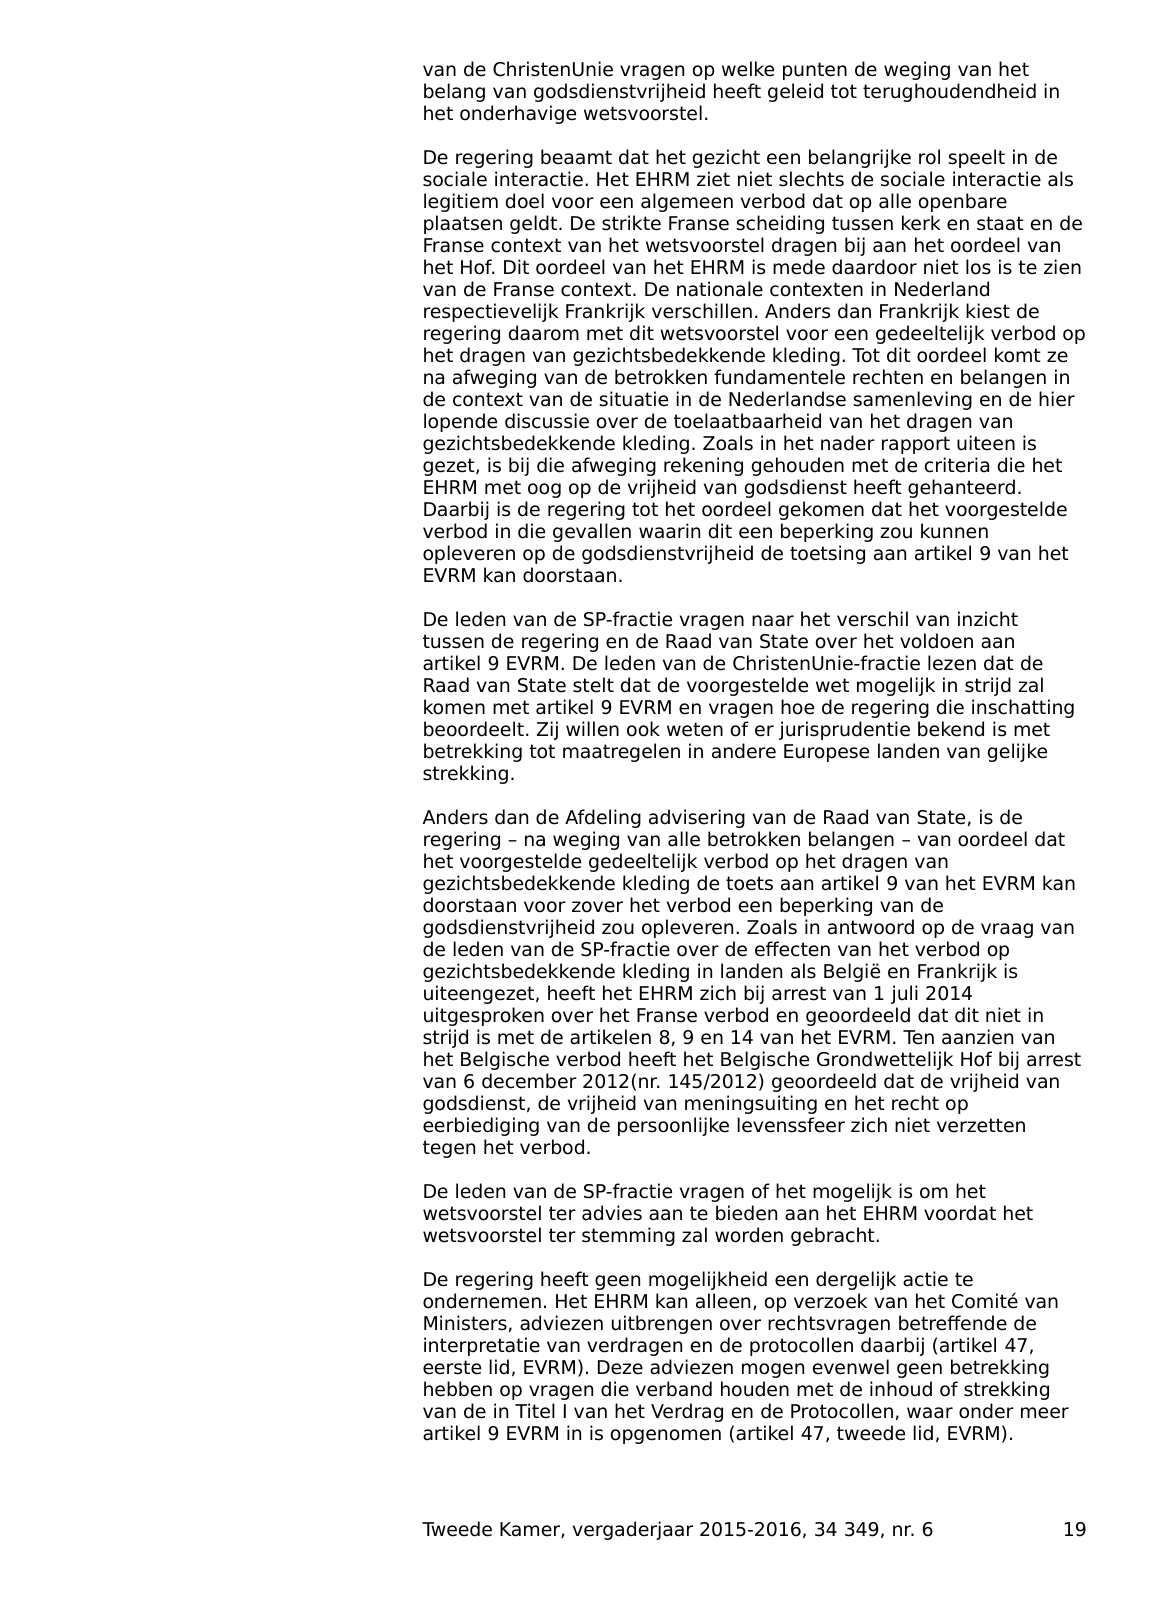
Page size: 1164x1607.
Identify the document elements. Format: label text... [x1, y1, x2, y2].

text De regering heeft geen mogelijkheid een dergelijk actie te ondernemen. Het EHRM kan alleen, op verzoek van het Comité van Ministers, adviezen uitbrengen over rechtsvragen betreffende de interpretatie van verdragen en de protocollen daarbij (artikel 47, eerste lid, EVRM). Deze adviezen mogen evenwel geen betrekking hebben op vragen die verband houden met de inhoud of strekking van de in Titel I van het Verdrag en de Protocollen, waar onder meer artikel 9 EVRM in is opgenomen (artikel 47, tweede lid, EVRM). [422, 1269, 1087, 1445]
text Anders dan de Afdeling advisering van de Raad van State, is de regering – na weging van alle betrokken belangen – van oordeel dat het voorgestelde gedeeltelijk verbod op het dragen van gezichtsbedekkende kleding de toets aan artikel 9 van het EVRM kan doorstaan voor zover het verbod een beperking van de godsdienstvrijheid zou opleveren. Zoals in antwoord op de vraag van de leden van de SP-fractie over de effecten van het verbod op gezichtsbedekkende kleding in landen als België en Frankrijk is uiteengezet, heeft het EHRM zich bij arrest van 1 juli 2014 uitgesproken over het Franse verbod en geoordeeld dat dit niet in strijd is met de artikelen 8, 9 en 14 van het EVRM. Ten aanzien van het Belgische verbod heeft het Belgische Grondwettelijk Hof bij arrest van 6 december 2012(nr. 145/2012) geoordeeld dat de vrijheid van godsdienst, de vrijheid van meningsuiting en het recht op eerbiediging van de persoonlijke levenssfeer zich niet verzetten tegen het verbod. [422, 807, 1087, 1159]
text De leden van de SP-fractie vragen of het mogelijk is om het wetsvoorstel ter advies aan te bieden aan het EHRM voordat het wetsvoorstel ter stemming zal worden gebracht. [422, 1181, 1087, 1247]
text De leden van de SP-fractie vragen naar het verschil van inzicht tussen de regering en de Raad van State over het voldoen aan artikel 9 EVRM. De leden van de ChristenUnie-fractie lezen dat de Raad van State stelt dat de voorgestelde wet mogelijk in strijd zal komen met artikel 9 EVRM en vragen hoe de regering die inschatting beoordeelt. Zij willen ook weten of er jurisprudentie bekend is met betrekking tot maatregelen in andere Europese landen van gelijke strekking. [422, 609, 1087, 785]
text van de ChristenUnie vragen op welke punten de weging van het belang van godsdienstvrijheid heeft geleid tot terughoudendheid in het onderhavige wetsvoorstel. [422, 59, 1087, 125]
text De regering beaamt dat het gezicht een belangrijke rol speelt in de sociale interactie. Het EHRM ziet niet slechts de sociale interactie als legitiem doel voor een algemeen verbod dat op alle openbare plaatsen geldt. De strikte Franse scheiding tussen kerk en staat en de Franse context van het wetsvoorstel dragen bij aan het oordeel van het Hof. Dit oordeel van het EHRM is mede daardoor niet los is te zien van de Franse context. De nationale contexten in Nederland respectievelijk Frankrijk verschillen. Anders dan Frankrijk kiest de regering daarom met dit wetsvoorstel voor een gedeeltelijk verbod op het dragen van gezichtsbedekkende kleding. Tot dit oordeel komt ze na afweging van de betrokken fundamentele rechten en belangen in de context van de situatie in de Nederlandse samenleving en de hier lopende discussie over de toelaatbaarheid van het dragen van gezichtsbedekkende kleding. Zoals in het nader rapport uiteen is gezet, is bij die afweging rekening gehouden met de criteria die het EHRM met oog op de vrijheid van godsdienst heeft gehanteerd. Daarbij is de regering tot het oordeel gekomen dat het voorgestelde verbod in die gevallen waarin dit een beperking zou kunnen opleveren op de godsdienstvrijheid de toetsing aan artikel 9 van het EVRM kan doorstaan. [422, 147, 1087, 587]
